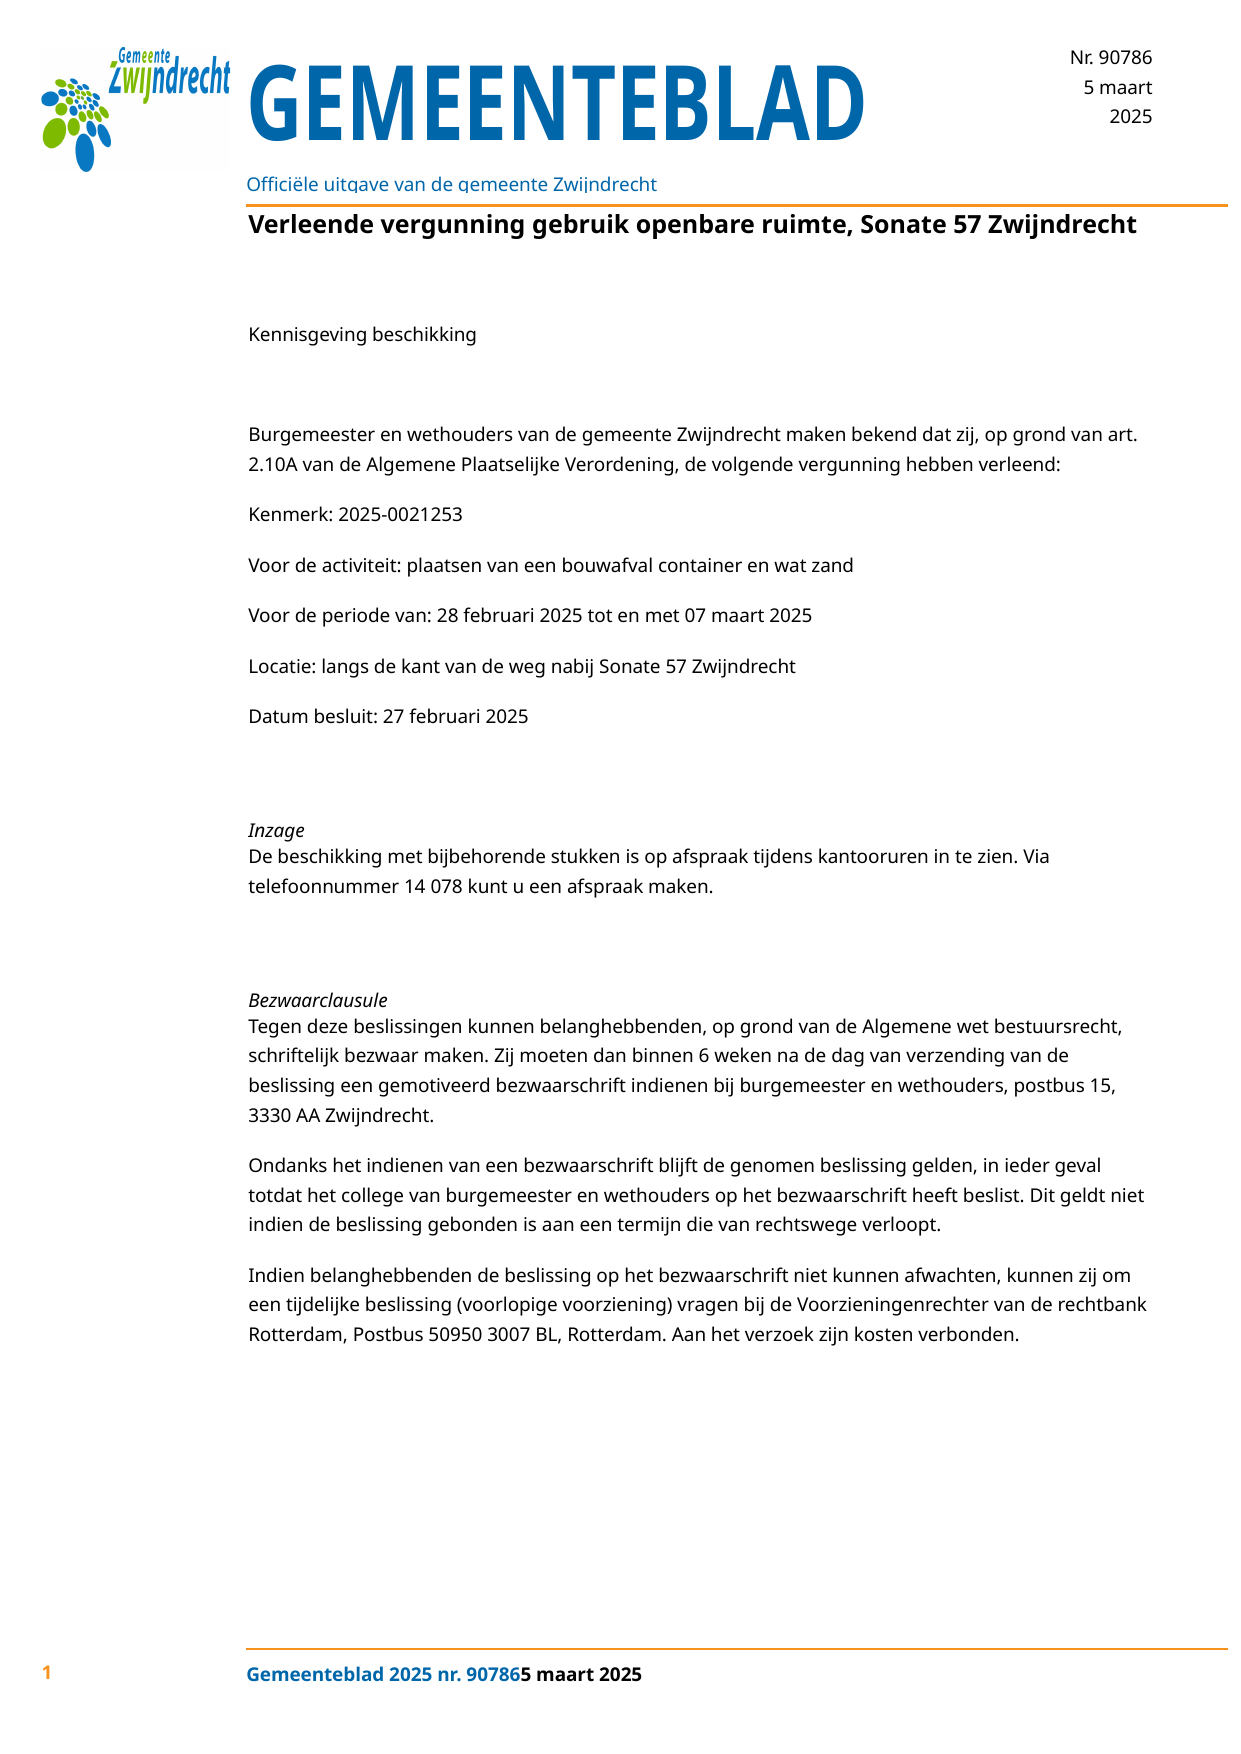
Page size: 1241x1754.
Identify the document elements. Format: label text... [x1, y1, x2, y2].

text Kenmerk: 2025-0021253 [248, 502, 1152, 527]
text Tegen deze beslissingen kunnen belanghebbenden, op grond van de Algemene wet bestuursrecht, schriftelijk bezwaar maken. Zij moeten dan binnen 6 weken na de dag van verzending van de beslissing een gemotiveerd bezwaarschrift indienen bij burgemeester en wethouders, postbus 15, 3330 AA Zwijndrecht. [248, 1013, 1152, 1127]
text Kennisgeving beschikking [248, 321, 1152, 346]
text Voor de activiteit: plaatsen van een bouwafval container en wat zand [248, 552, 1152, 578]
text Verleende vergunning gebruik openbare ruimte, Sonate 57 Zwijndrecht [248, 207, 1152, 241]
text Burgemeester en wethouders van de gemeente Zwijndrecht maken bekend dat zij, op grond van art. 2.10A van de Algemene Plaatselijke Verordening, de volgende vergunning hebben verleend: [248, 422, 1152, 477]
text Inzage [248, 818, 1152, 843]
text Ondanks het indienen van een bezwaarschrift blijft de genomen beslissing gelden, in ieder geval totdat het college van burgemeester en wethouders op het bezwaarschrift heeft beslist. Dit geldt niet indien de beslissing gebonden is aan een termijn die van rechtswege verloopt. [248, 1152, 1152, 1237]
text Locatie: langs de kant van de weg nabij Sonate 57 Zwijndrecht [248, 653, 1152, 678]
text Indien belanghebbenden de beslissing op het bezwaarschrift niet kunnen afwachten, kunnen zij om een tijdelijke beslissing (voorlopige voorziening) vragen bij de Voorzieningenrechter van de rechtbank Rotterdam, Postbus 50950 3007 BL, Rotterdam. Aan het verzoek zijn kosten verbonden. [248, 1262, 1152, 1347]
text Voor de periode van: 28 februari 2025 tot en met 07 maart 2025 [248, 602, 1152, 628]
text Datum besluit: 27 februari 2025 [248, 703, 1152, 729]
picture [41, 47, 231, 172]
text Bezwaarclausule [248, 987, 1152, 1013]
text De beschikking met bijbehorende stukken is op afspraak tijdens kantooruren in te zien. Via telefoonnummer 14 078 kunt u een afspraak maken. [248, 843, 1152, 899]
